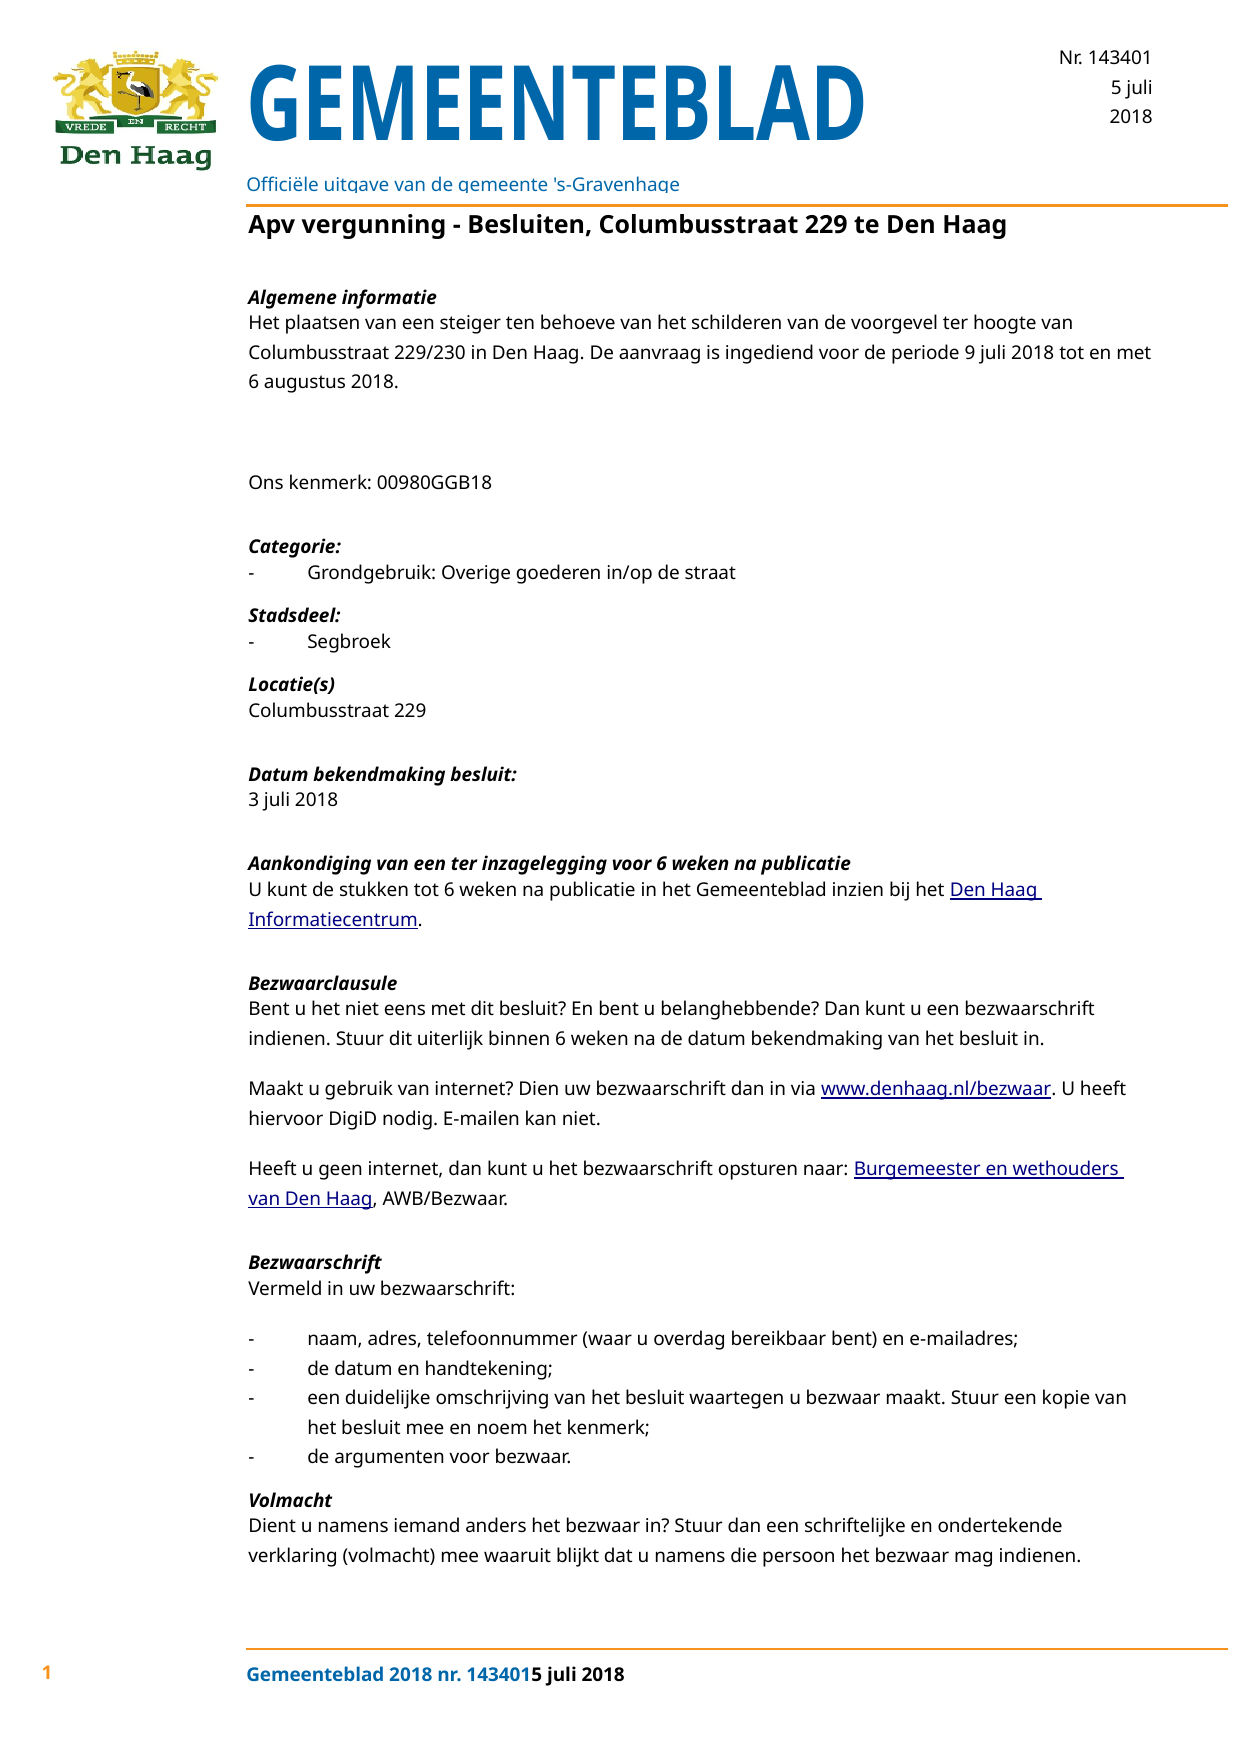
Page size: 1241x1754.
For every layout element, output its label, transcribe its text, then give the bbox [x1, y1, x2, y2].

text Vermeld in uw bezwaarschrift: [248, 1275, 1152, 1301]
text Maakt u gebruik van internet? Dien uw bezwaarschrift dan in via www.denhaag.nl/bezwaar. U heeft hiervoor DigiD nodig. E-mailen kan niet. [248, 1076, 1152, 1131]
text Categorie: [248, 533, 1152, 559]
picture [41, 47, 231, 172]
text U kunt de stukken tot 6 weken na publicatie in het Gemeenteblad inzien bij het Den Haag Informatiecentrum. [248, 876, 1152, 932]
text Dient u namens iemand anders het bezwaar in? Stuur dan een schriftelijke en ondertekende verklaring (volmacht) mee waaruit blijkt dat u namens die persoon het bezwaar mag indienen. [248, 1512, 1152, 1568]
text Bezwaarclausule [248, 970, 1152, 996]
list een duidelijke omschrijving van het besluit waartegen u bezwaar maakt. Stuur een kopie van het besluit mee en noem het kenmerk; [248, 1384, 1152, 1440]
text Heeft u geen internet, dan kunt u het bezwaarschrift opsturen naar: Burgemeester en wethouders van Den Haag, AWB/Bezwaar. [248, 1156, 1152, 1211]
list Segbroek [248, 628, 1152, 654]
text Bent u het niet eens met dit besluit? En bent u belanghebbende? Dan kunt u een bezwaarschrift indienen. Stuur dit uiterlijk binnen 6 weken na de datum bekendmaking van het besluit in. [248, 996, 1152, 1051]
text Het plaatsen van een steiger ten behoeve van het schilderen van de voorgevel ter hoogte van Columbusstraat 229/230 in Den Haag. De aanvraag is ingediend voor de periode 9 juli 2018 tot en met 6 augustus 2018. [248, 309, 1152, 394]
text Aankondiging van een ter inzagelegging voor 6 weken na publicatie [248, 851, 1152, 876]
text Apv vergunning - Besluiten, Columbusstraat 229 te Den Haag [248, 207, 1152, 241]
list naam, adres, telefoonnummer (waar u overdag bereikbaar bent) en e-mailadres; [248, 1325, 1152, 1351]
text Bezwaarschrift [248, 1249, 1152, 1275]
text 3 juli 2018 [248, 787, 1152, 812]
text Stadsdeel: [248, 602, 1152, 628]
text Ons kenmerk: 00980GGB18 [248, 469, 1152, 495]
text Algemene informatie [248, 284, 1152, 309]
text Columbusstraat 229 [248, 697, 1152, 723]
text Volmacht [248, 1487, 1152, 1512]
list de datum en handtekening; [248, 1355, 1152, 1381]
text Datum bekendmaking besluit: [248, 761, 1152, 787]
text Locatie(s) [248, 671, 1152, 697]
list Grondgebruik: Overige goederen in/op de straat [248, 559, 1152, 585]
list de argumenten voor bezwaar. [248, 1444, 1152, 1469]
